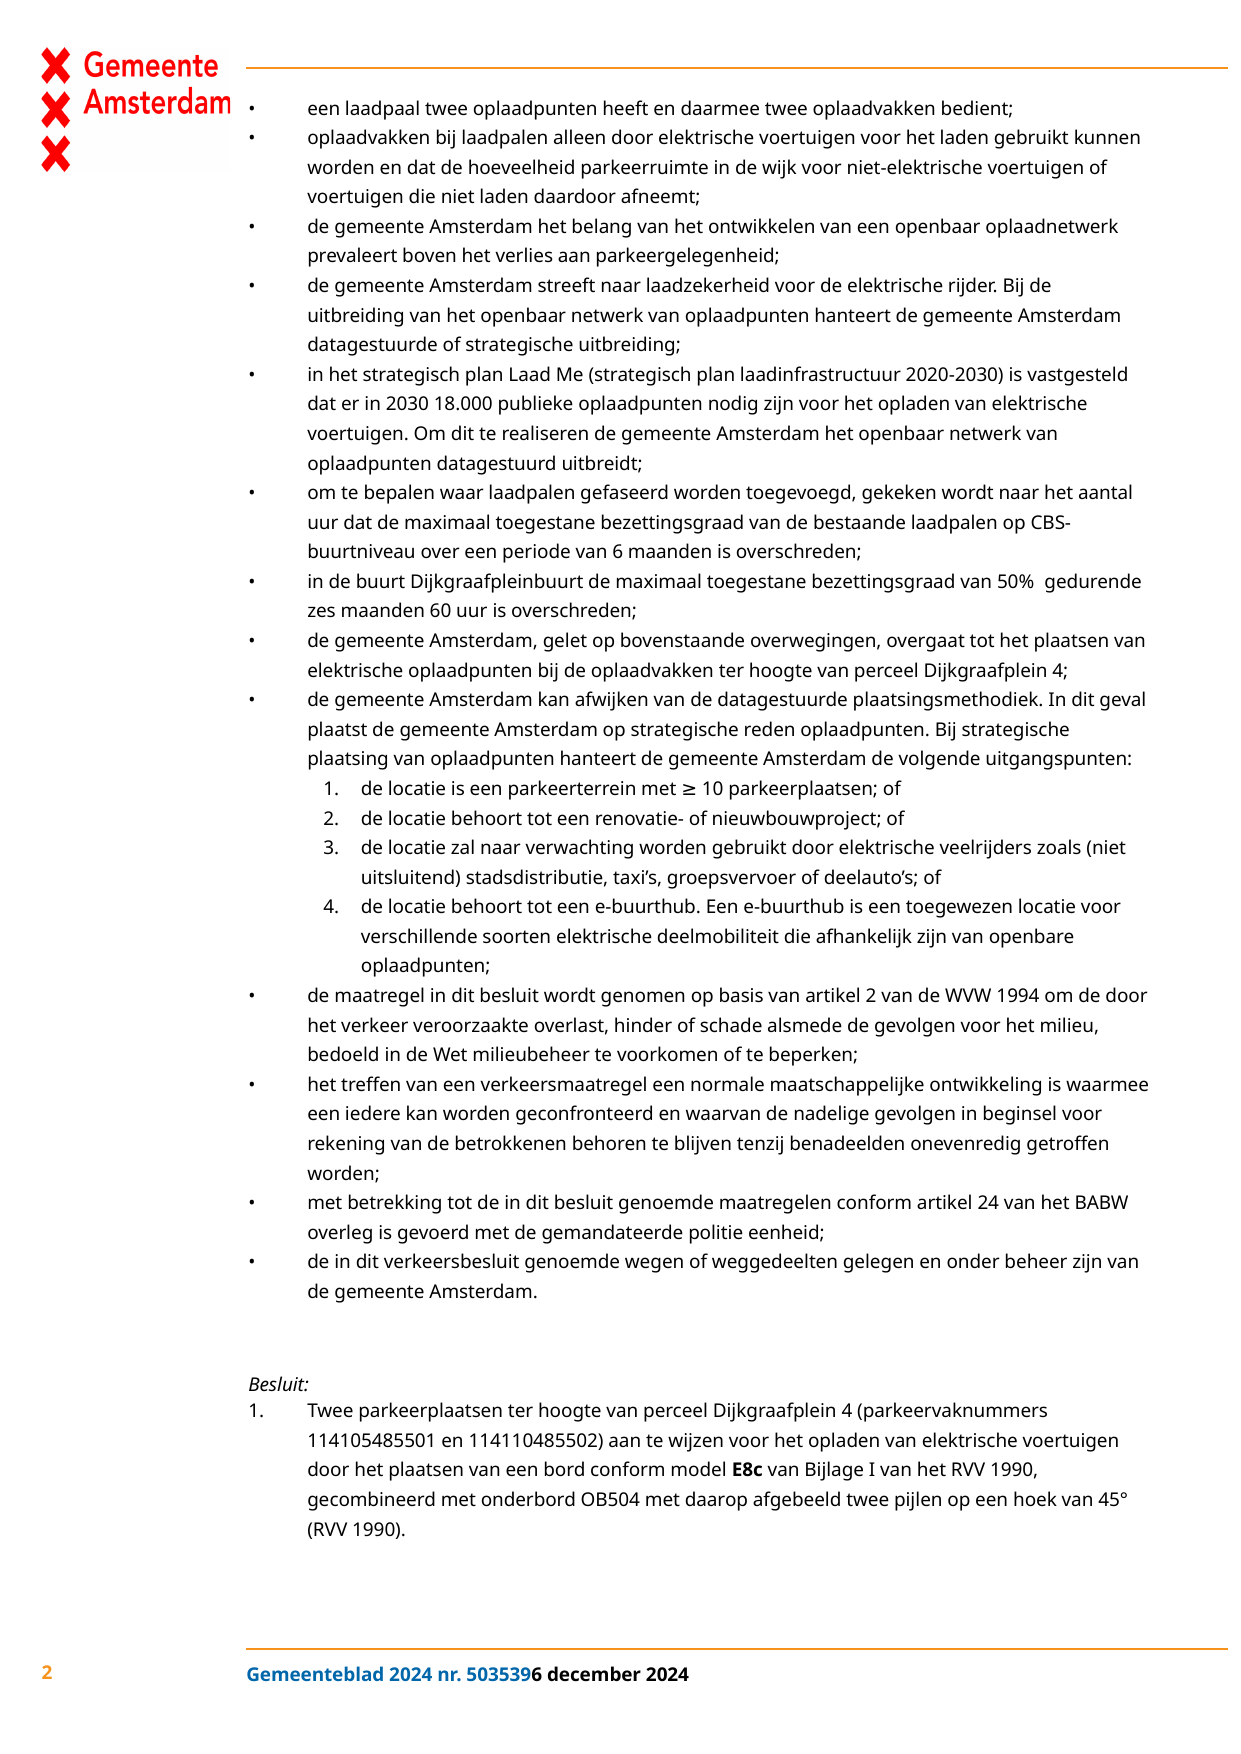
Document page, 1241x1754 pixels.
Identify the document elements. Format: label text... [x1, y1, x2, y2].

list met betrekking tot de in dit besluit genoemde maatregelen conform artikel 24 van het BABW overleg is gevoerd met de gemandateerde politie eenheid; [248, 1189, 1152, 1245]
list in het strategisch plan Laad Me (strategisch plan laadinfrastructuur 2020-2030) is vastgesteld dat er in 2030 18.000 publieke oplaadpunten nodig zijn voor het opladen van elektrische voertuigen. Om dit te realiseren de gemeente Amsterdam het openbaar netwerk van oplaadpunten datagestuurd uitbreidt; [248, 361, 1152, 476]
list het treffen van een verkeersmaatregel een normale maatschappelijke ontwikkeling is waarmee een iedere kan worden geconfronteerd en waarvan de nadelige gevolgen in beginsel voor rekening van de betrokkenen behoren te blijven tenzij benadeelden onevenredig getroffen worden; [248, 1071, 1152, 1186]
list om te bepalen waar laadpalen gefaseerd worden toegevoegd, gekeken wordt naar het aantal uur dat de maximaal toegestane bezettingsgraad van de bestaande laadpalen op CBS-buurtniveau over een periode van 6 maanden is overschreden; [248, 479, 1152, 564]
list Twee parkeerplaatsen ter hoogte van perceel Dijkgraafplein 4 (parkeervaknummers 114105485501 en 114110485502) aan te wijzen voor het opladen van elektrische voertuigen door het plaatsen van een bord conform model E8c van Bijlage I van het RVV 1990, gecombineerd met onderbord OB504 met daarop afgebeeld twee pijlen op een hoek van 45° (RVV 1990). [248, 1397, 1152, 1541]
picture [41, 47, 231, 172]
text Besluit: [248, 1372, 1152, 1397]
list de locatie behoort tot een renovatie- of nieuwbouwproject; of [323, 805, 1152, 831]
list een laadpaal twee oplaadpunten heeft en daarmee twee oplaadvakken bedient; [248, 95, 1152, 121]
list de gemeente Amsterdam het belang van het ontwikkelen van een openbaar oplaadnetwerk prevaleert boven het verlies aan parkeergelegenheid; [248, 213, 1152, 268]
list de locatie behoort tot een e-buurthub. Een e-buurthub is een toegewezen locatie voor verschillende soorten elektrische deelmobiliteit die afhankelijk zijn van openbare oplaadpunten; [323, 893, 1152, 978]
list de gemeente Amsterdam kan afwijken van de datagestuurde plaatsingsmethodiek. In dit geval plaatst de gemeente Amsterdam op strategische reden oplaadpunten. Bij strategische plaatsing van oplaadpunten hanteert de gemeente Amsterdam de volgende uitgangspunten: [248, 686, 1152, 771]
list oplaadvakken bij laadpalen alleen door elektrische voertuigen voor het laden gebruikt kunnen worden en dat de hoeveelheid parkeerruimte in de wijk voor niet-elektrische voertuigen of voertuigen die niet laden daardoor afneemt; [248, 124, 1152, 209]
list de in dit verkeersbesluit genoemde wegen of weggedeelten gelegen en onder beheer zijn van de gemeente Amsterdam. [248, 1248, 1152, 1304]
list de maatregel in dit besluit wordt genomen op basis van artikel 2 van de WVW 1994 om de door het verkeer veroorzaakte overlast, hinder of schade alsmede de gevolgen voor het milieu, bedoeld in de Wet milieubeheer te voorkomen of te beperken; [248, 982, 1152, 1067]
list in de buurt Dijkgraafpleinbuurt de maximaal toegestane bezettingsgraad van 50% gedurende zes maanden 60 uur is overschreden; [248, 568, 1152, 623]
list de gemeente Amsterdam, gelet op bovenstaande overwegingen, overgaat tot het plaatsen van elektrische oplaadpunten bij de oplaadvakken ter hoogte van perceel Dijkgraafplein 4; [248, 627, 1152, 683]
list de locatie is een parkeerterrein met ≥ 10 parkeerplaatsen; of [323, 775, 1152, 801]
list de gemeente Amsterdam streeft naar laadzekerheid voor de elektrische rijder. Bij de uitbreiding van het openbaar netwerk van oplaadpunten hanteert de gemeente Amsterdam datagestuurde of strategische uitbreiding; [248, 272, 1152, 357]
list de locatie zal naar verwachting worden gebruikt door elektrische veelrijders zoals (niet uitsluitend) stadsdistributie, taxi’s, groepsvervoer of deelauto’s; of [323, 834, 1152, 890]
